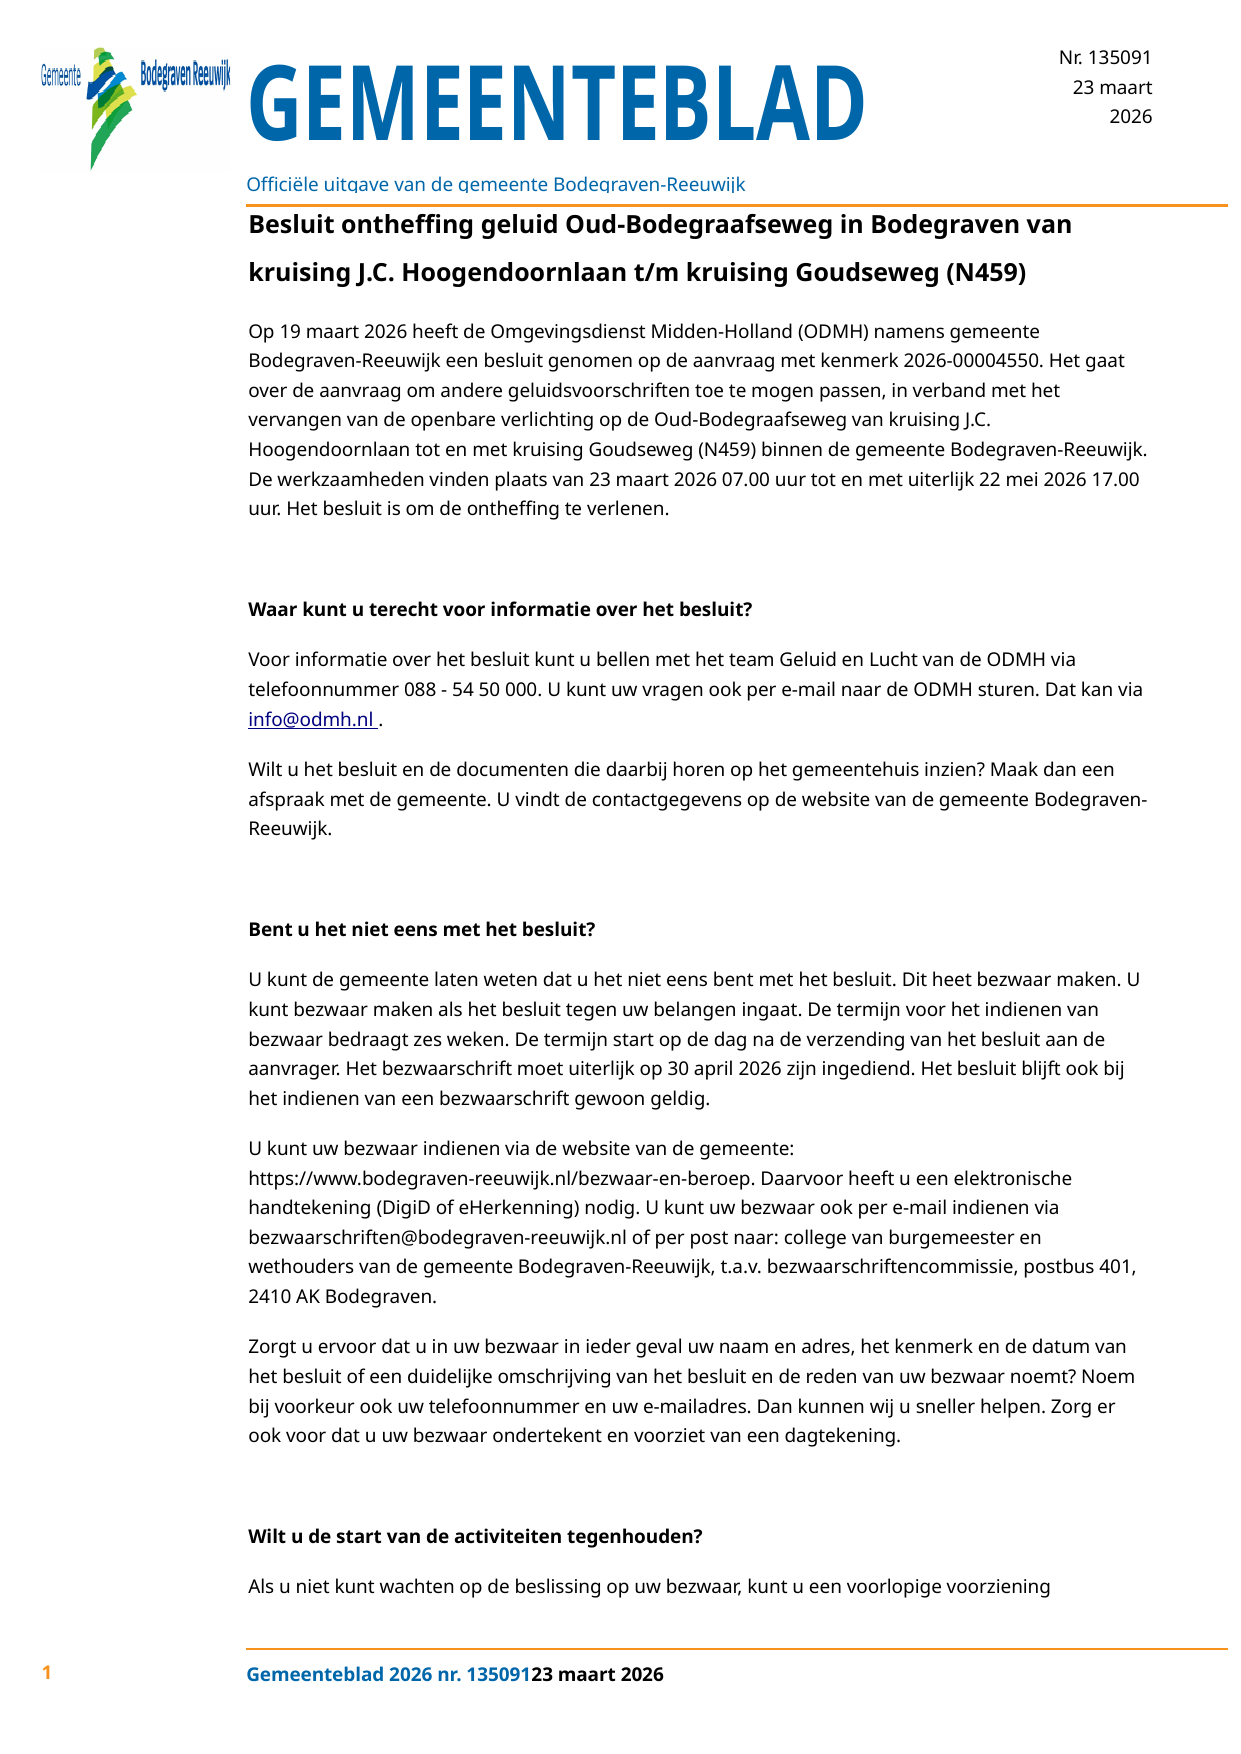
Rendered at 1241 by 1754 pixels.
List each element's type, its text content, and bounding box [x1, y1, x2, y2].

text Op 19 maart 2026 heeft de Omgevingsdienst Midden-Holland (ODMH) namens gemeente Bodegraven-Reeuwijk een besluit genomen op de aanvraag met kenmerk 2026-00004550. Het gaat over de aanvraag om andere geluidsvoorschriften toe te mogen passen, in verband met het vervangen van de openbare verlichting op de Oud-Bodegraafseweg van kruising J.C. Hoogendoornlaan tot en met kruising Goudseweg (N459) binnen de gemeente Bodegraven-Reeuwijk. De werkzaamheden vinden plaats van 23 maart 2026 07.00 uur tot en met uiterlijk 22 mei 2026 17.00 uur. Het besluit is om de ontheffing te verlenen. [248, 318, 1152, 521]
text U kunt uw bezwaar indienen via de website van de gemeente: https://www.bodegraven-reeuwijk.nl/bezwaar-en-beroep. Daarvoor heeft u een elektronische handtekening (DigiD of eHerkenning) nodig. U kunt uw bezwaar ook per e-mail indienen via bezwaarschriften@bodegraven-reeuwijk.nl of per post naar: college van burgemeester en wethouders van de gemeente Bodegraven-Reeuwijk, t.a.v. bezwaarschriftencommissie, postbus 401, 2410 AK Bodegraven. [248, 1135, 1152, 1309]
text Als u niet kunt wachten op de beslissing op uw bezwaar, kunt u een voorlopige voorziening [248, 1574, 1152, 1599]
text Voor informatie over het besluit kunt u bellen met het team Geluid en Lucht van de ODMH via telefoonnummer 088 - 54 50 000. U kunt uw vragen ook per e-mail naar de ODMH sturen. Dat kan via info@odmh.nl . [248, 647, 1152, 732]
text U kunt de gemeente laten weten dat u het niet eens bent met het besluit. Dit heet bezwaar maken. U kunt bezwaar maken als het besluit tegen uw belangen ingaat. De termijn voor het indienen van bezwaar bedraagt zes weken. De termijn start op de dag na de verzending van het besluit aan de aanvrager. Het bezwaarschrift moet uiterlijk op 30 april 2026 zijn ingediend. Het besluit blijft ook bij het indienen van een bezwaarschrift gewoon geldig. [248, 967, 1152, 1111]
text Besluit ontheffing geluid Oud-Bodegraafseweg in Bodegraven van kruising J.C. Hoogendoornlaan t/m kruising Goudseweg (N459) [248, 207, 1152, 288]
text Waar kunt u terecht voor informatie over het besluit? [248, 596, 1152, 622]
text Wilt u de start van de activiteiten tegenhouden? [248, 1523, 1152, 1549]
text Bent u het niet eens met het besluit? [248, 916, 1152, 942]
text Zorgt u ervoor dat u in uw bezwaar in ieder geval uw naam en adres, het kenmerk en de datum van het besluit of een duidelijke omschrijving van het besluit en de reden van uw bezwaar noemt? Noem bij voorkeur ook uw telefoonnummer en uw e-mailadres. Dan kunnen wij u sneller helpen. Zorg er ook voor dat u uw bezwaar ondertekent en voorziet van een dagtekening. [248, 1334, 1152, 1448]
picture [41, 47, 231, 172]
text Wilt u het besluit en de documenten die daarbij horen op het gemeentehuis inzien? Maak dan een afspraak met de gemeente. U vindt de contactgegevens op de website van de gemeente Bodegraven-Reeuwijk. [248, 756, 1152, 841]
